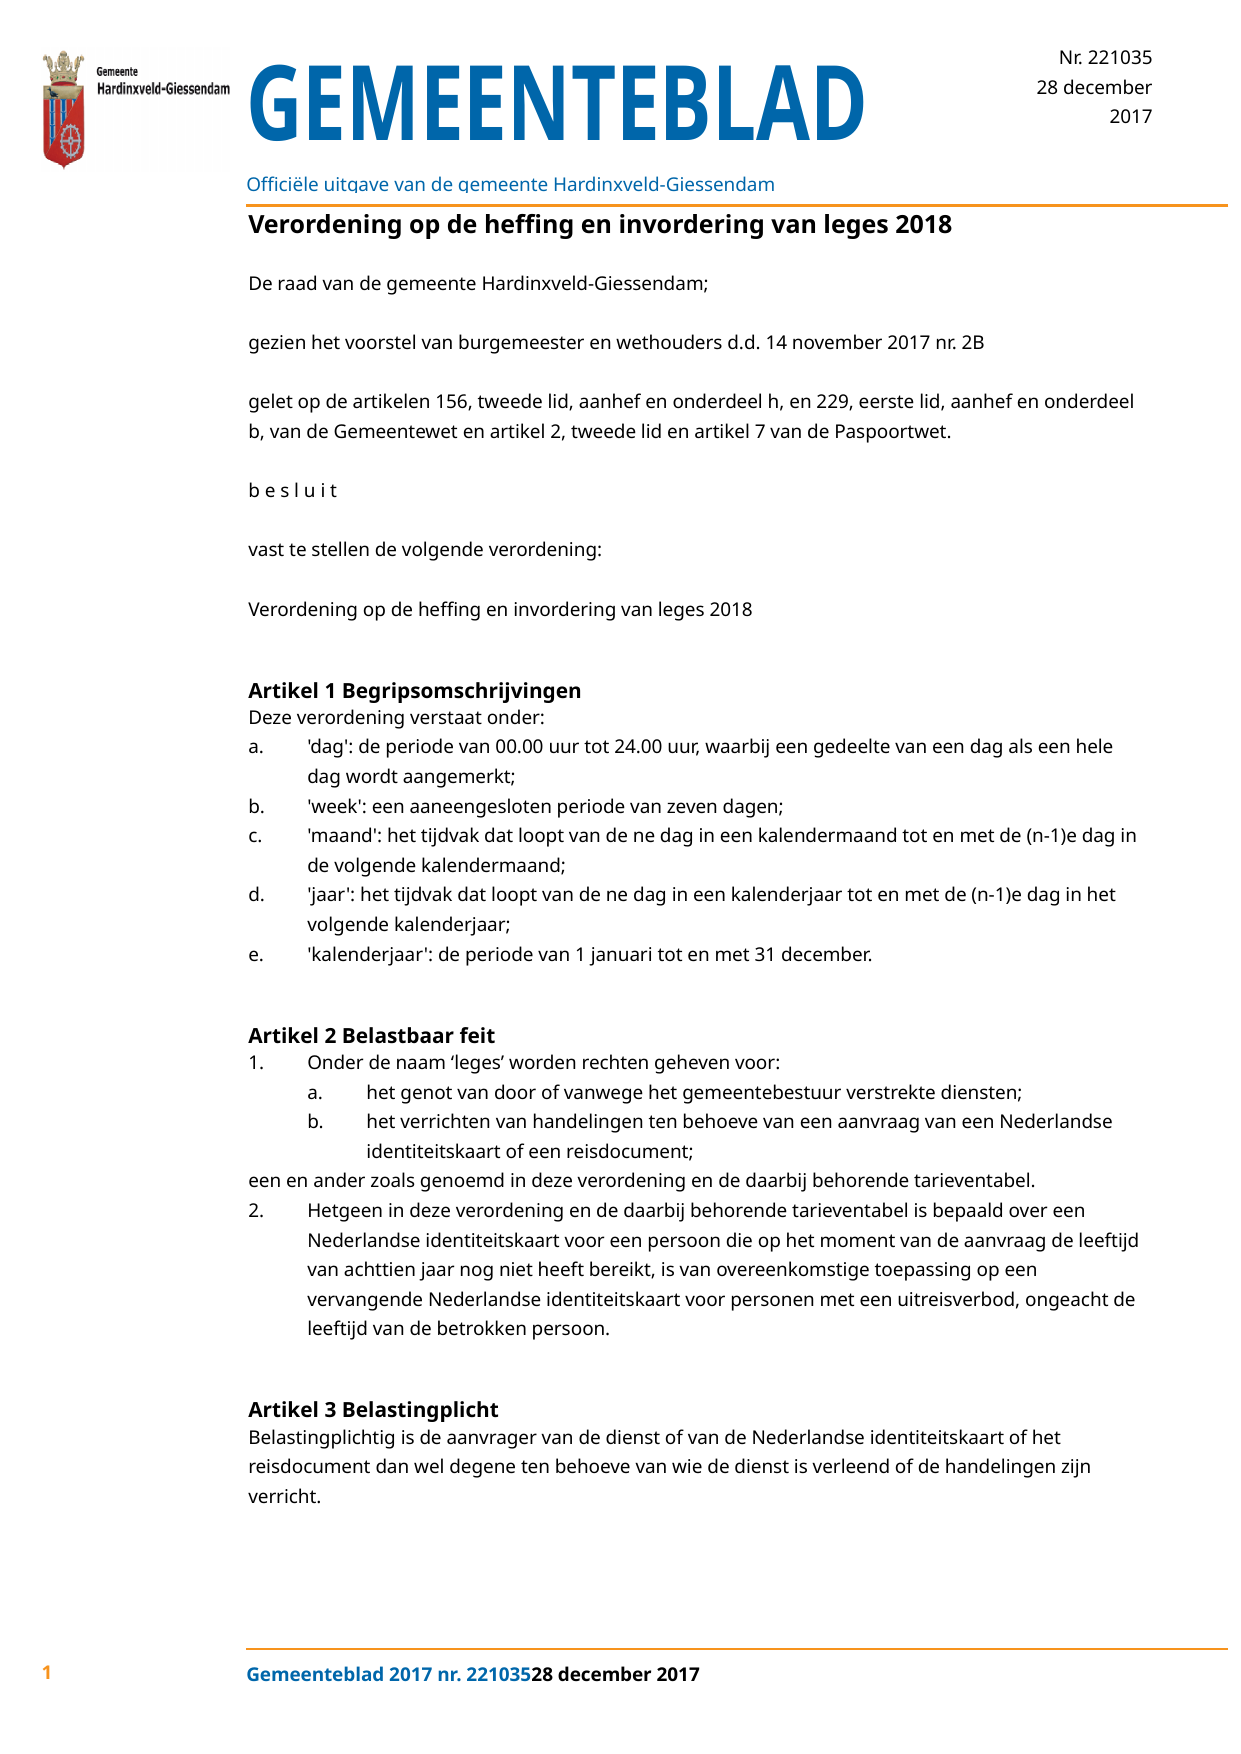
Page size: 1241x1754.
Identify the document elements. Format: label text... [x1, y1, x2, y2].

list 'maand': het tijdvak dat loopt van de ne dag in een kalendermaand tot en met de (n-1)e dag in de volgende kalendermaand; [248, 822, 1152, 878]
text gelet op de artikelen 156, tweede lid, aanhef en onderdeel h, en 229, eerste lid, aanhef en onderdeel b, van de Gemeentewet en artikel 2, tweede lid en artikel 7 van de Paspoortwet. [248, 389, 1152, 444]
list Onder de naam ‘leges’ worden rechten geheven voor: [248, 1049, 1152, 1075]
list 'week': een aaneengesloten periode van zeven dagen; [248, 793, 1152, 819]
list het verrichten van handelingen ten behoeve van een aanvraag van een Nederlandse identiteitskaart of een reisdocument; [307, 1108, 1152, 1164]
text Verordening op de heffing en invordering van leges 2018 [248, 596, 1152, 621]
text gezien het voorstel van burgemeester en wethouders d.d. 14 november 2017 nr. 2B [248, 329, 1152, 355]
text Verordening op de heffing en invordering van leges 2018 [248, 207, 1152, 241]
list 'jaar': het tijdvak dat loopt van de ne dag in een kalenderjaar tot en met de (n-1)e dag in het volgende kalenderjaar; [248, 882, 1152, 937]
text een en ander zoals genoemd in deze verordening en de daarbij behorende tarieventabel. [248, 1168, 1152, 1193]
list Hetgeen in deze verordening en de daarbij behorende tarieventabel is bepaald over een Nederlandse identiteitskaart voor een persoon die op het moment van de aanvraag de leeftijd van achttien jaar nog niet heeft bereikt, is van overeenkomstige toepassing op een vervangende Nederlandse identiteitskaart voor personen met een uitreisverbod, ongeacht de leeftijd van de betrokken persoon. [248, 1197, 1152, 1341]
text Artikel 2 Belastbaar feit [248, 1021, 1152, 1049]
text Belastingplichtig is de aanvrager van de dienst of van de Nederlandse identiteitskaart of het reisdocument dan wel degene ten behoeve van wie de dienst is verleend of de handelingen zijn verricht. [248, 1424, 1152, 1509]
picture [41, 47, 231, 172]
text De raad van de gemeente Hardinxveld-Giessendam; [248, 270, 1152, 296]
list het genot van door of vanwege het gemeentebestuur verstrekte diensten; [307, 1079, 1152, 1104]
text Deze verordening verstaat onder: [248, 704, 1152, 730]
text Artikel 1 Begripsomschrijvingen [248, 676, 1152, 704]
list 'dag': de periode van 00.00 uur tot 24.00 uur, waarbij een gedeelte van een dag als een hele dag wordt aangemerkt; [248, 734, 1152, 789]
text Artikel 3 Belastingplicht [248, 1396, 1152, 1424]
text vast te stellen de volgende verordening: [248, 537, 1152, 562]
text b e s l u i t [248, 477, 1152, 503]
list 'kalenderjaar': de periode van 1 januari tot en met 31 december. [248, 941, 1152, 967]
